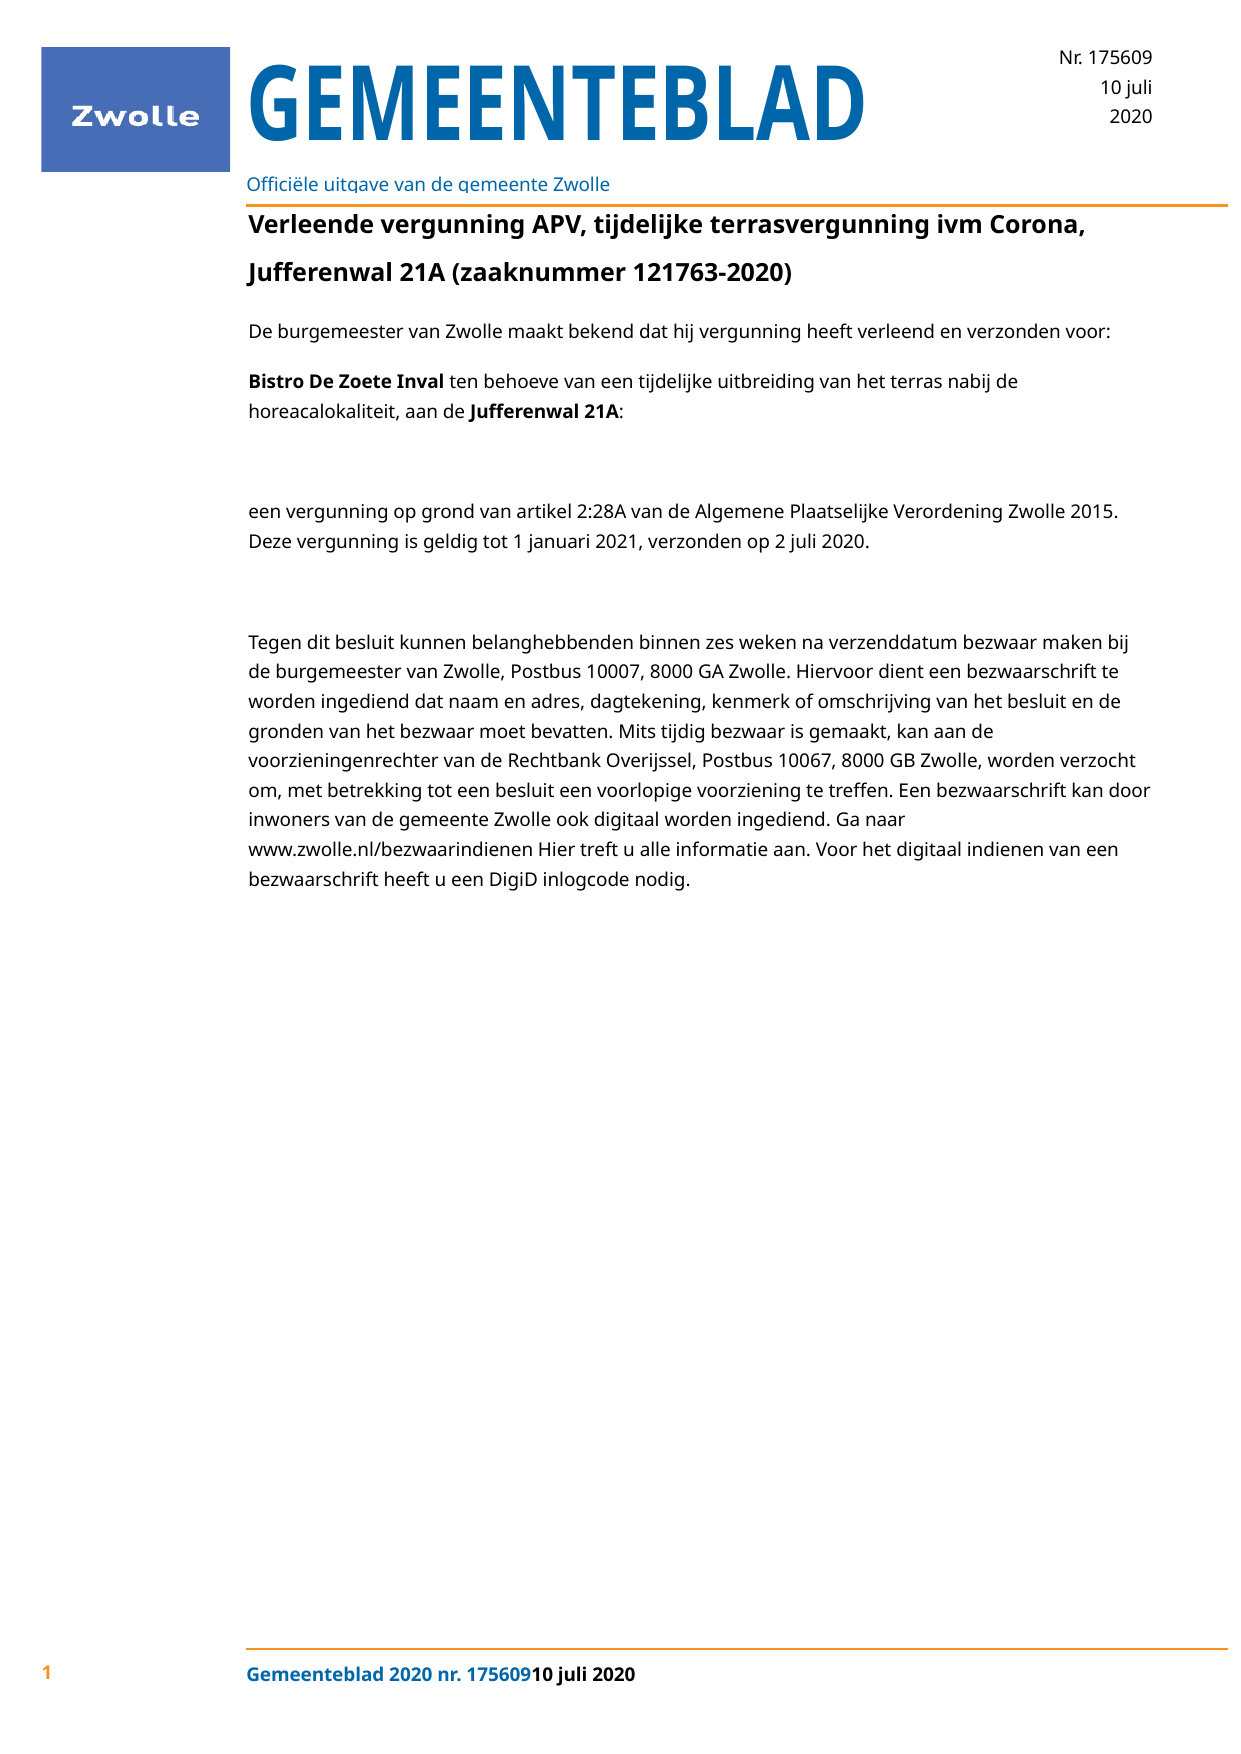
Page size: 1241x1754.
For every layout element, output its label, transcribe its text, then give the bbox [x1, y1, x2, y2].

text Bistro De Zoete Inval ten behoeve van een tijdelijke uitbreiding van het terras nabij de horeacalokaliteit, aan de Jufferenwal 21A: [248, 368, 1152, 424]
picture [41, 47, 231, 172]
text Tegen dit besluit kunnen belanghebbenden binnen zes weken na verzenddatum bezwaar maken bij de burgemeester van Zwolle, Postbus 10007, 8000 GA Zwolle. Hiervoor dient een bezwaarschrift te worden ingediend dat naam en adres, dagtekening, kenmerk of omschrijving van het besluit en de gronden van het bezwaar moet bevatten. Mits tijdig bezwaar is gemaakt, kan aan de voorzieningenrechter van de Rechtbank Overijssel, Postbus 10067, 8000 GB Zwolle, worden verzocht om, met betrekking tot een besluit een voorlopige voorziening te treffen. Een bezwaarschrift kan door inwoners van de gemeente Zwolle ook digitaal worden ingediend. Ga naar www.zwolle.nl/bezwaarindienen Hier treft u alle informatie aan. Voor het digitaal indienen van een bezwaarschrift heeft u een DigiD inlogcode nodig. [248, 629, 1152, 892]
text De burgemeester van Zwolle maakt bekend dat hij vergunning heeft verleend en verzonden voor: [248, 318, 1152, 344]
text een vergunning op grond van artikel 2:28A van de Algemene Plaatselijke Verordening Zwolle 2015. Deze vergunning is geldig tot 1 januari 2021, verzonden op 2 juli 2020. [248, 499, 1152, 554]
text Verleende vergunning APV, tijdelijke terrasvergunning ivm Corona, Jufferenwal 21A (zaaknummer 121763-2020) [248, 207, 1152, 288]
